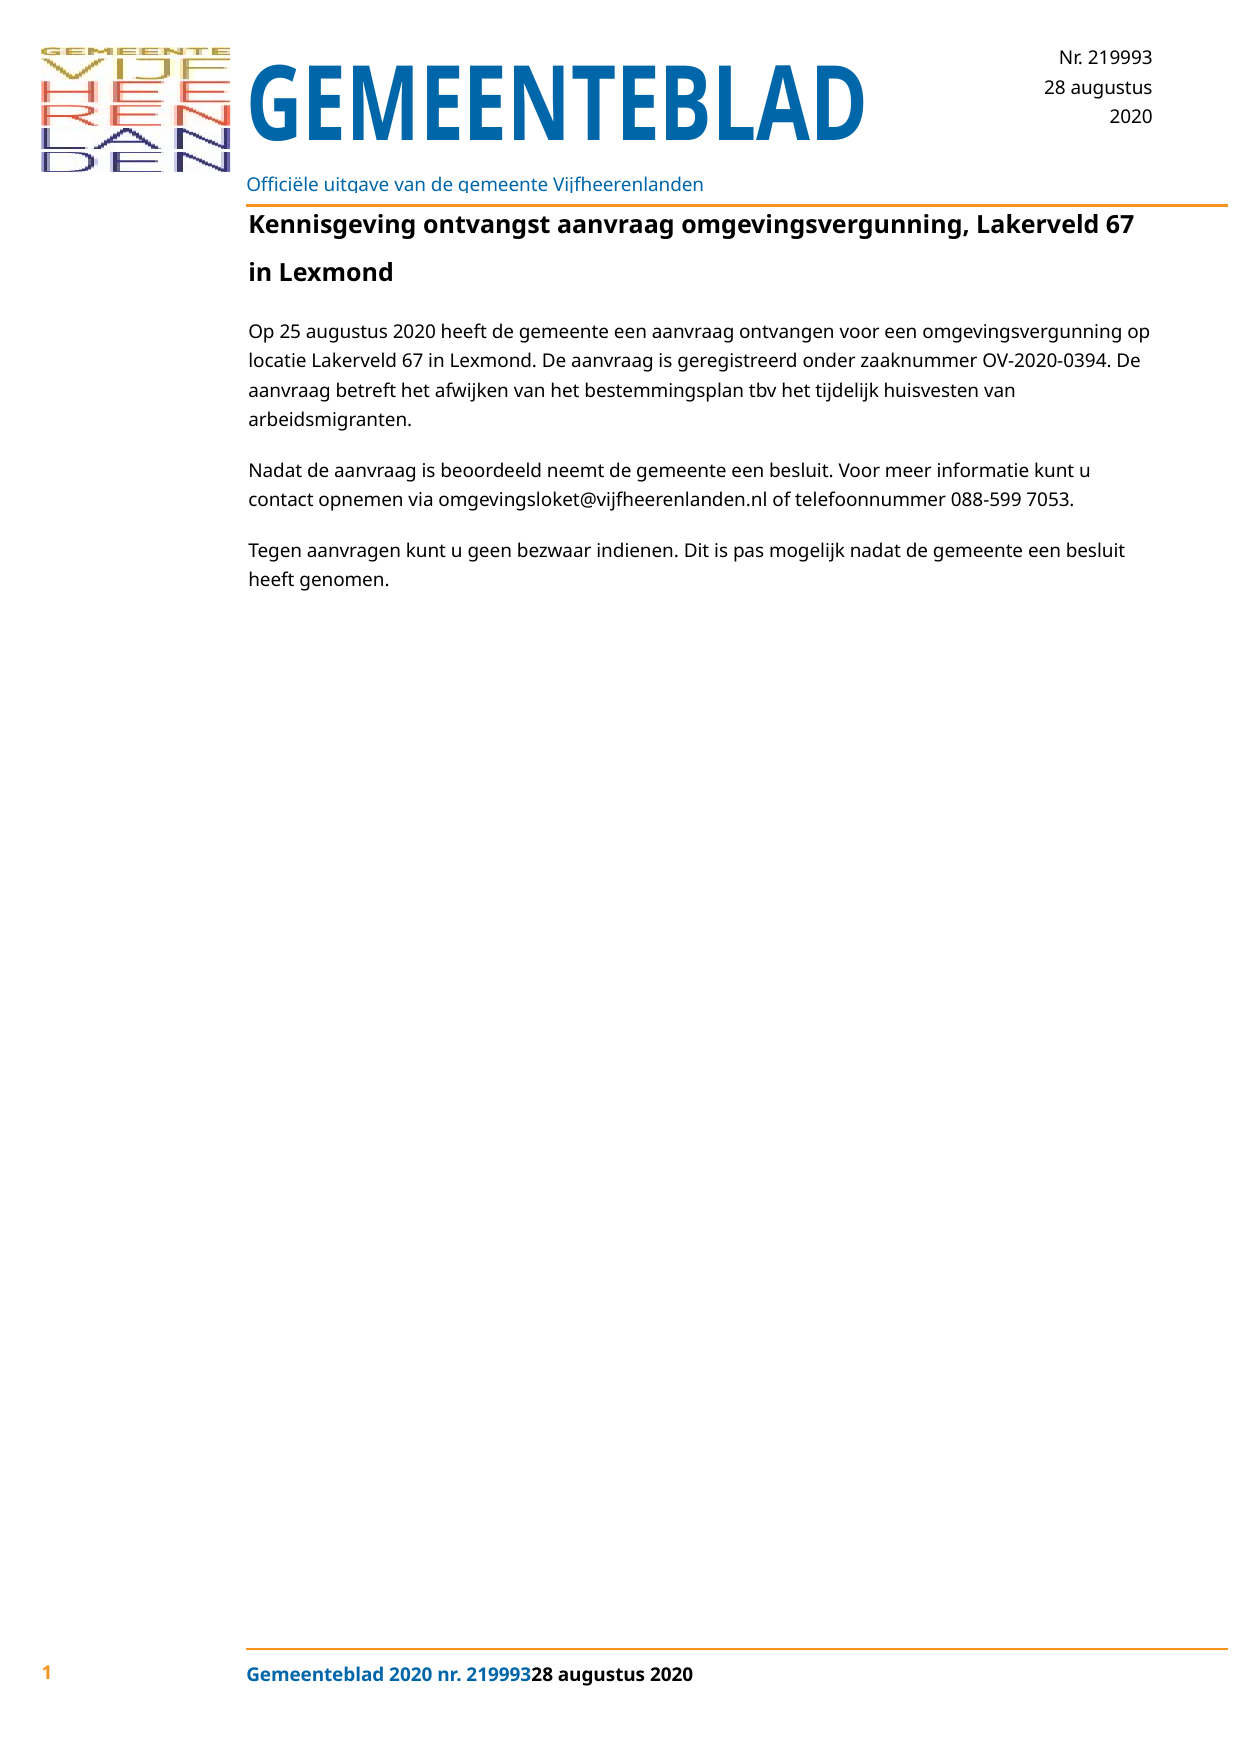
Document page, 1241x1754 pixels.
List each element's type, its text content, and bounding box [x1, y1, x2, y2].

text Nadat de aanvraag is beoordeeld neemt de gemeente een besluit. Voor meer informatie kunt u contact opnemen via omgevingsloket@vijfheerenlanden.nl of telefoonnummer 088-599 7053. [248, 457, 1152, 512]
text Kennisgeving ontvangst aanvraag omgevingsvergunning, Lakerveld 67 in Lexmond [248, 207, 1152, 288]
text Op 25 augustus 2020 heeft de gemeente een aanvraag ontvangen voor een omgevingsvergunning op locatie Lakerveld 67 in Lexmond. De aanvraag is geregistreerd onder zaaknummer OV-2020-0394. De aanvraag betreft het afwijken van het bestemmingsplan tbv het tijdelijk huisvesten van arbeidsmigranten. [248, 318, 1152, 432]
text Tegen aanvragen kunt u geen bezwaar indienen. Dit is pas mogelijk nadat de gemeente een besluit heeft genomen. [248, 537, 1152, 592]
picture [41, 47, 231, 172]
